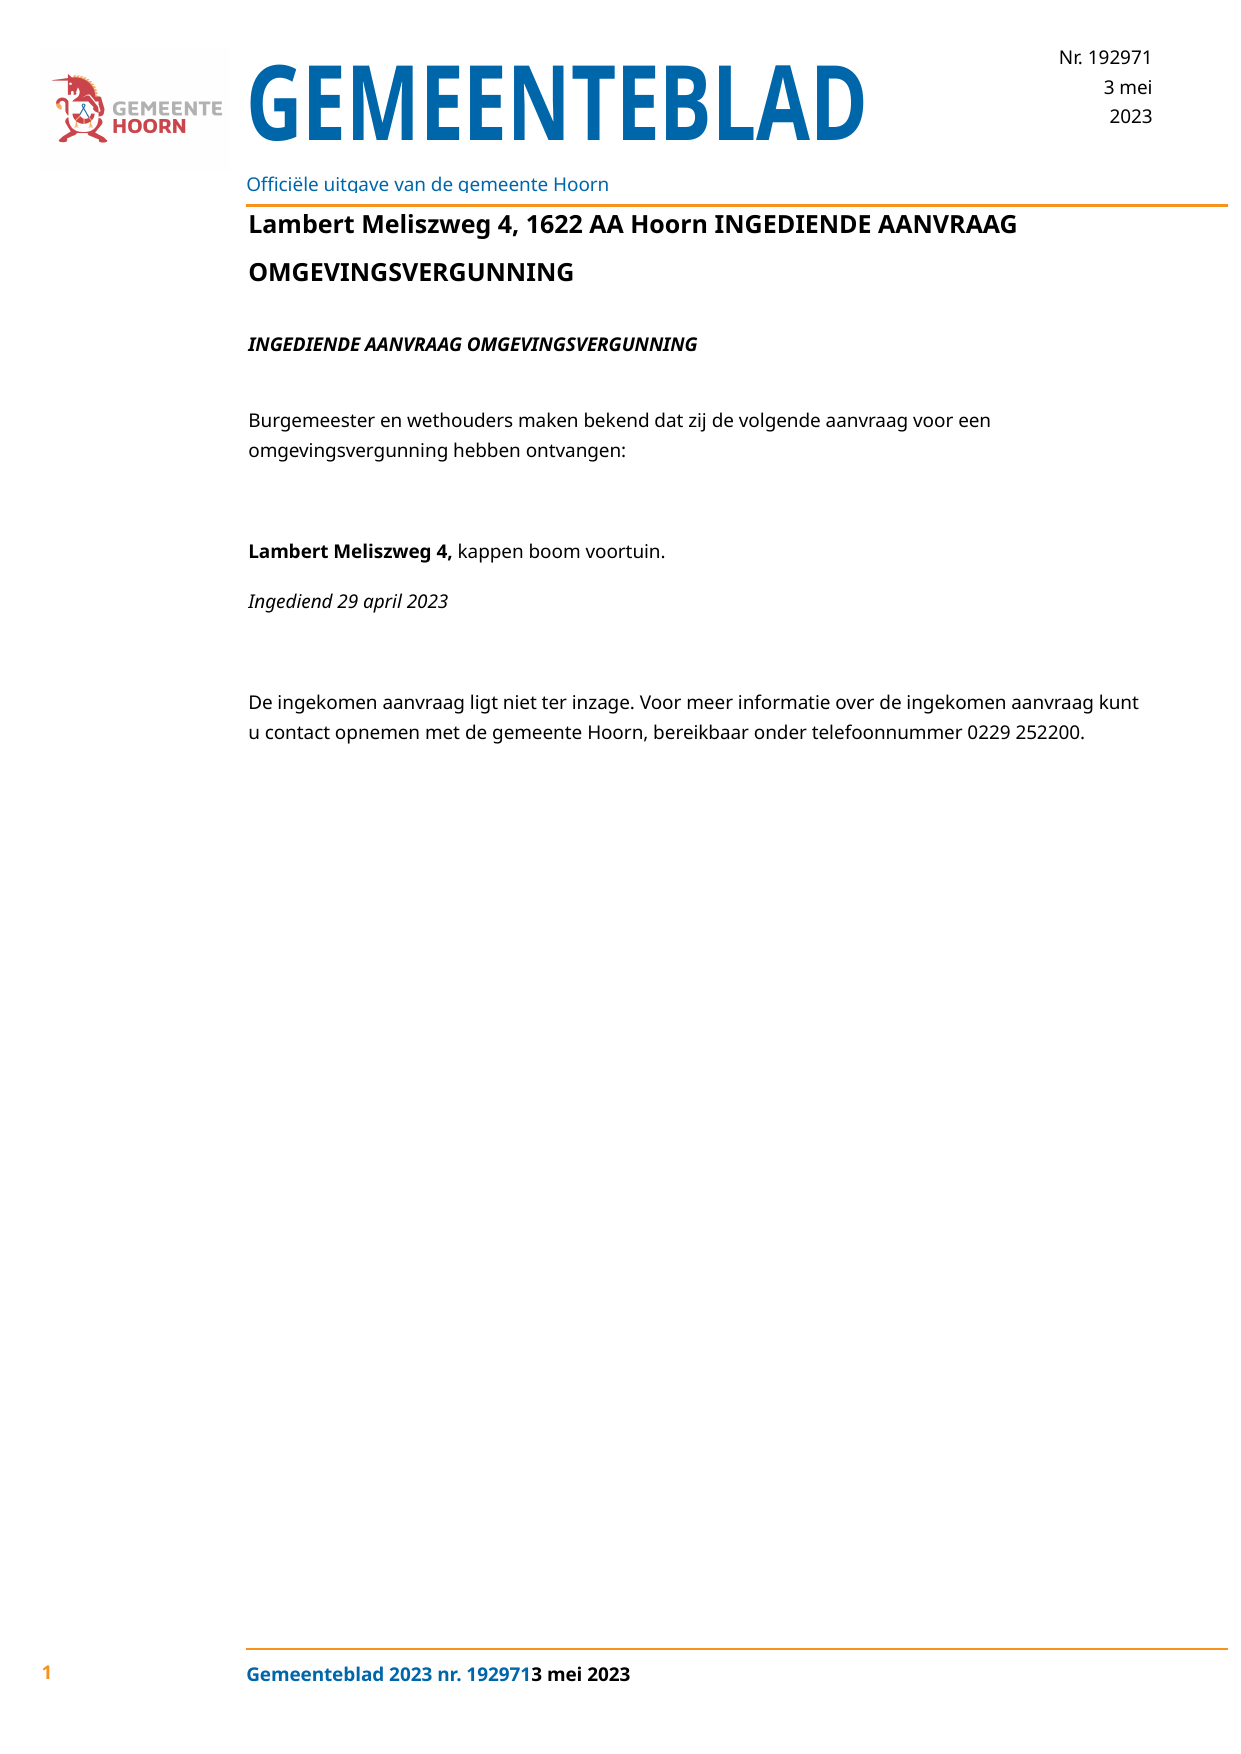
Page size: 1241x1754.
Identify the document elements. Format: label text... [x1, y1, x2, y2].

text Lambert Meliszweg 4, 1622 AA Hoorn INGEDIENDE AANVRAAG OMGEVINGSVERGUNNING [248, 207, 1152, 288]
text Ingediend 29 april 2023 [248, 588, 1152, 614]
text Lambert Meliszweg 4, kappen boom voortuin. [248, 538, 1152, 564]
text De ingekomen aanvraag ligt niet ter inzage. Voor meer informatie over de ingekomen aanvraag kunt u contact opnemen met de gemeente Hoorn, bereikbaar onder telefoonnummer 0229 252200. [248, 689, 1152, 744]
picture [41, 47, 231, 172]
text Burgemeester en wethouders maken bekend dat zij de volgende aanvraag voor een omgevingsvergunning hebben ontvangen: [248, 408, 1152, 463]
text INGEDIENDE AANVRAAG OMGEVINGSVERGUNNING [248, 331, 1152, 357]
